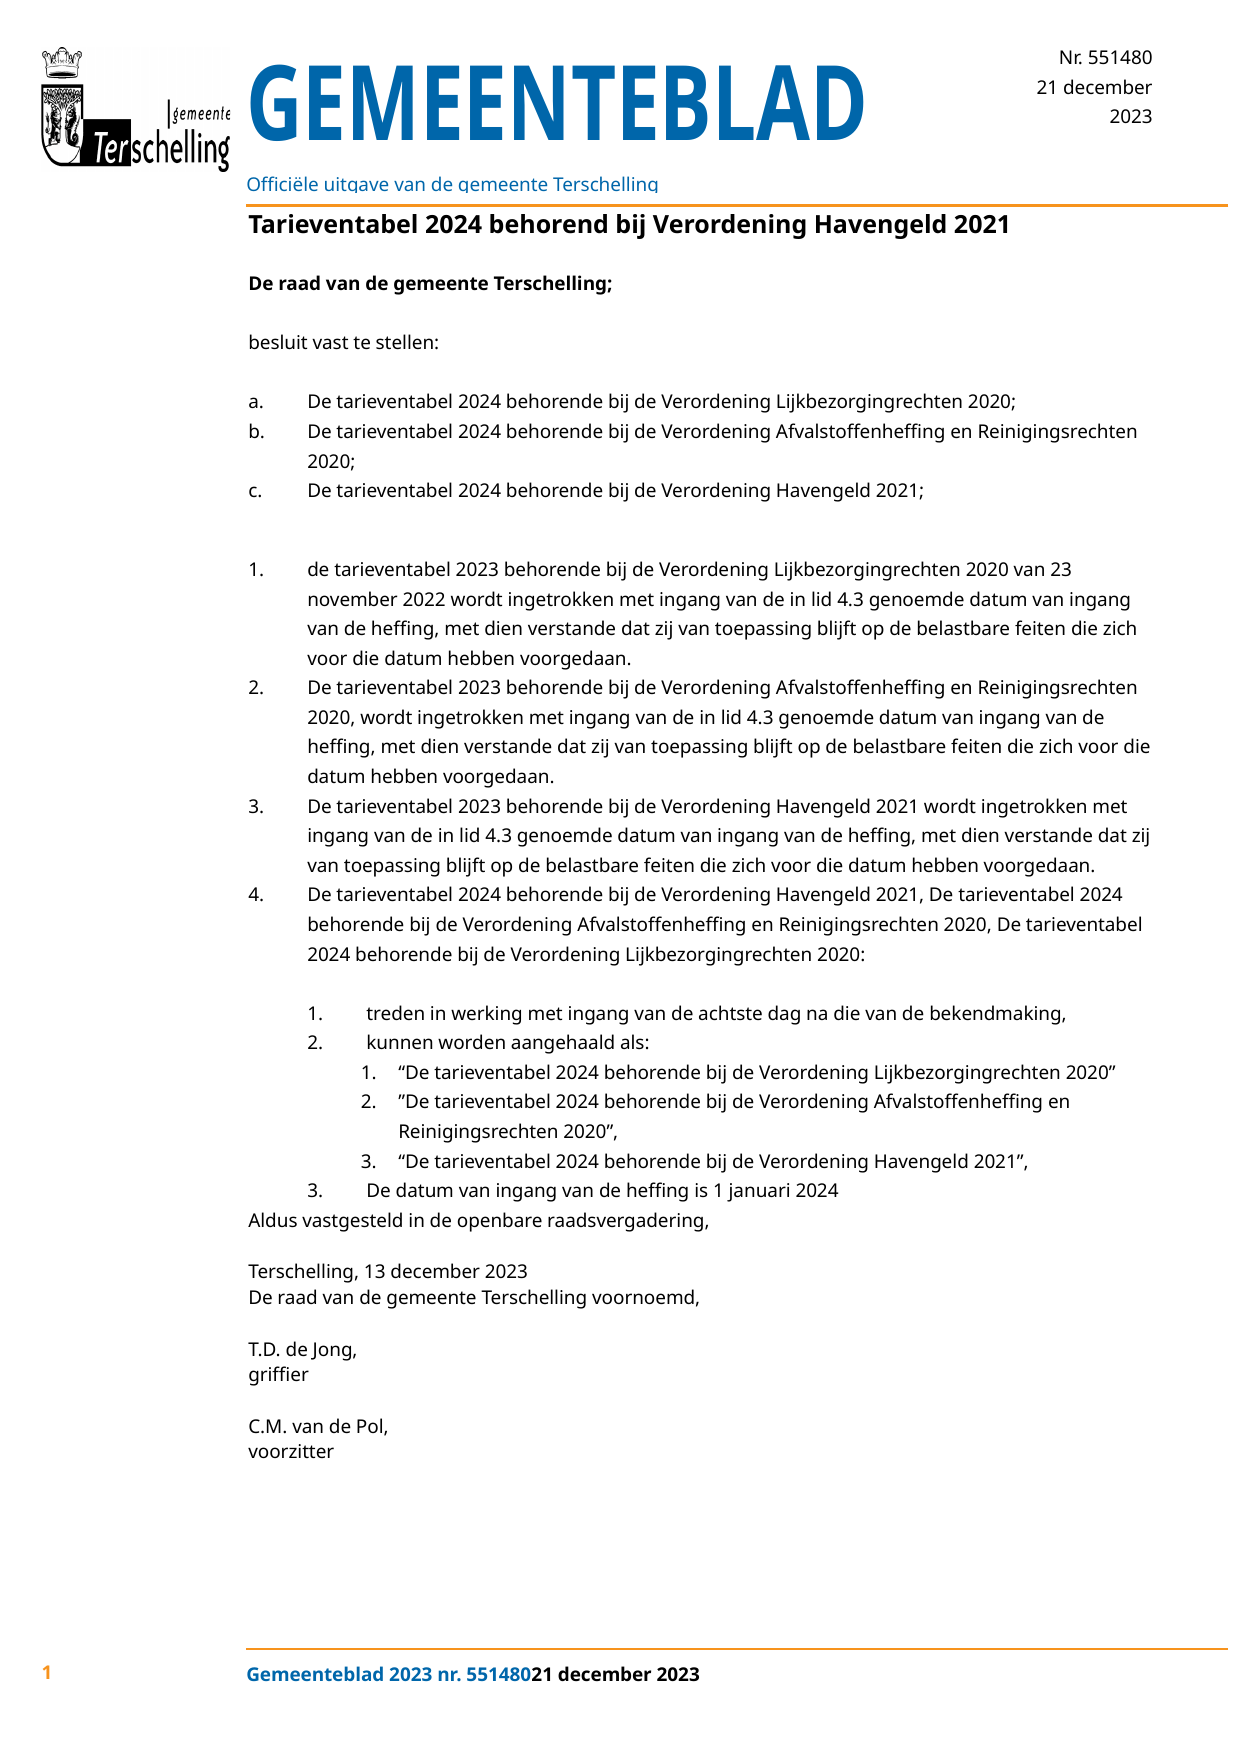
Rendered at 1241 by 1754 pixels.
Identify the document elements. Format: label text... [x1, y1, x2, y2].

text T.D. de Jong, [248, 1336, 1152, 1361]
text De raad van de gemeente Terschelling; [248, 270, 1152, 296]
list De datum van ingang van de heffing is 1 januari 2024 [307, 1177, 1152, 1203]
list de tarieventabel 2023 behorende bij de Verordening Lijkbezorgingrechten 2020 van 23 november 2022 wordt ingetrokken met ingang van de in lid 4.3 genoemde datum van ingang van de heffing, met dien verstande dat zij van toepassing blijft op de belastbare feiten die zich voor die datum hebben voorgedaan. [248, 556, 1152, 671]
picture [41, 47, 231, 172]
list “De tarieventabel 2024 behorende bij de Verordening Havengeld 2021”, [361, 1148, 1152, 1174]
text Terschelling, 13 december 2023 [248, 1258, 1152, 1284]
text C.M. van de Pol, [248, 1413, 1152, 1439]
list De tarieventabel 2023 behorende bij de Verordening Havengeld 2021 wordt ingetrokken met ingang van de in lid 4.3 genoemde datum van ingang van de heffing, met dien verstande dat zij van toepassing blijft op de belastbare feiten die zich voor die datum hebben voorgedaan. [248, 793, 1152, 878]
list De tarieventabel 2024 behorende bij de Verordening Havengeld 2021, De tarieventabel 2024 behorende bij de Verordening Afvalstoffenheffing en Reinigingsrechten 2020, De tarieventabel 2024 behorende bij de Verordening Lijkbezorgingrechten 2020: [248, 882, 1152, 967]
list “De tarieventabel 2024 behorende bij de Verordening Lijkbezorgingrechten 2020” [361, 1059, 1152, 1085]
list kunnen worden aangehaald als: [307, 1029, 1152, 1055]
list De tarieventabel 2024 behorende bij de Verordening Afvalstoffenheffing en Reinigingsrechten 2020; [248, 418, 1152, 473]
text Aldus vastgesteld in de openbare raadsvergadering, [248, 1207, 1152, 1233]
text De raad van de gemeente Terschelling voornoemd, [248, 1284, 1152, 1310]
text griffier [248, 1361, 1152, 1387]
text Tarieventabel 2024 behorend bij Verordening Havengeld 2021 [248, 207, 1152, 241]
list De tarieventabel 2023 behorende bij de Verordening Afvalstoffenheffing en Reinigingsrechten 2020, wordt ingetrokken met ingang van de in lid 4.3 genoemde datum van ingang van de heffing, met dien verstande dat zij van toepassing blijft op de belastbare feiten die zich voor die datum hebben voorgedaan. [248, 674, 1152, 789]
list De tarieventabel 2024 behorende bij de Verordening Lijkbezorgingrechten 2020; [248, 389, 1152, 414]
list De tarieventabel 2024 behorende bij de Verordening Havengeld 2021; [248, 477, 1152, 503]
text voorzitter [248, 1439, 1152, 1464]
list treden in werking met ingang van de achtste dag na die van de bekendmaking, [307, 1000, 1152, 1026]
list ”De tarieventabel 2024 behorende bij de Verordening Afvalstoffenheffing en Reinigingsrechten 2020”, [361, 1089, 1152, 1144]
text besluit vast te stellen: [248, 329, 1152, 355]
